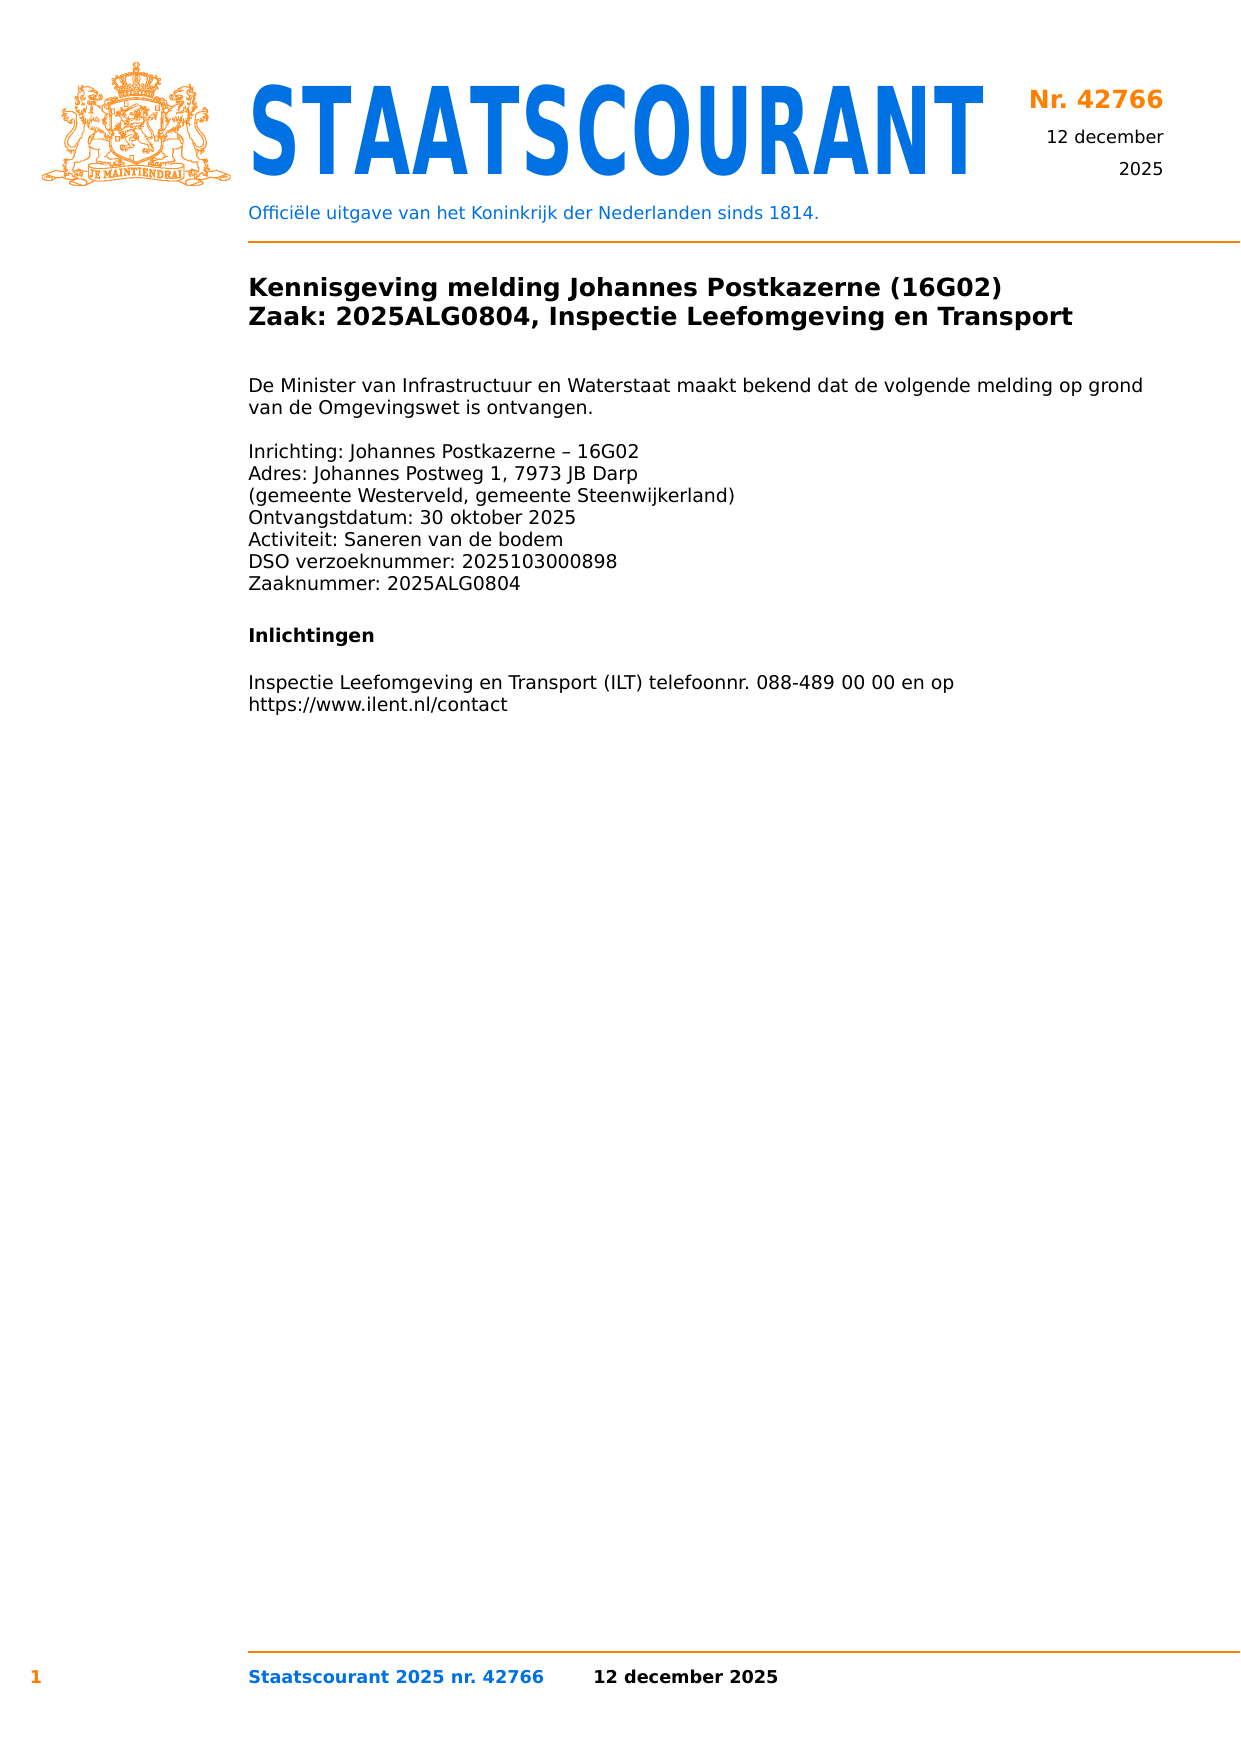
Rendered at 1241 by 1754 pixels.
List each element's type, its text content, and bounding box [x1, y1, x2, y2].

subtitle Inlichtingen [248, 625, 1163, 647]
table_header Nr. 42766 [998, 62, 1240, 121]
text (gemeente Westerveld, gemeente Steenwijkerland) [248, 485, 1163, 507]
text De Minister van Infrastructuur en Waterstaat maakt bekend dat de volgende melding op grond van de Omgevingswet is ontvangen. [248, 375, 1163, 419]
picture [41, 62, 231, 186]
table_cell Officiële uitgave van het Koninkrijk der Nederlanden sinds 1814. [248, 203, 1240, 241]
text Inrichting: Johannes Postkazerne – 16G02 [248, 441, 1163, 463]
table_cell 12 december [998, 121, 1240, 153]
text DSO verzoeknummer: 2025103000898 [248, 551, 1163, 573]
text Inspectie Leefomgeving en Transport (ILT) telefoonnr. 088-489 00 00 en op https://www.ilent.nl/contact [248, 672, 1163, 716]
text Zaaknummer: 2025ALG0804 [248, 573, 1163, 595]
subtitle Kennisgeving melding Johannes Postkazerne (16G02) Zaak: 2025ALG0804, Inspectie Leefomgeving en Transport [248, 273, 1163, 331]
text Ontvangstdatum: 30 oktober 2025 [248, 507, 1163, 529]
table_cell 2025 [998, 153, 1240, 203]
text Activiteit: Saneren van de bodem [248, 529, 1163, 551]
table_header [25, 62, 248, 241]
text Adres: Johannes Postweg 1, 7973 JB Darp [248, 463, 1163, 485]
table_header STAATSCOURANT [248, 62, 998, 203]
